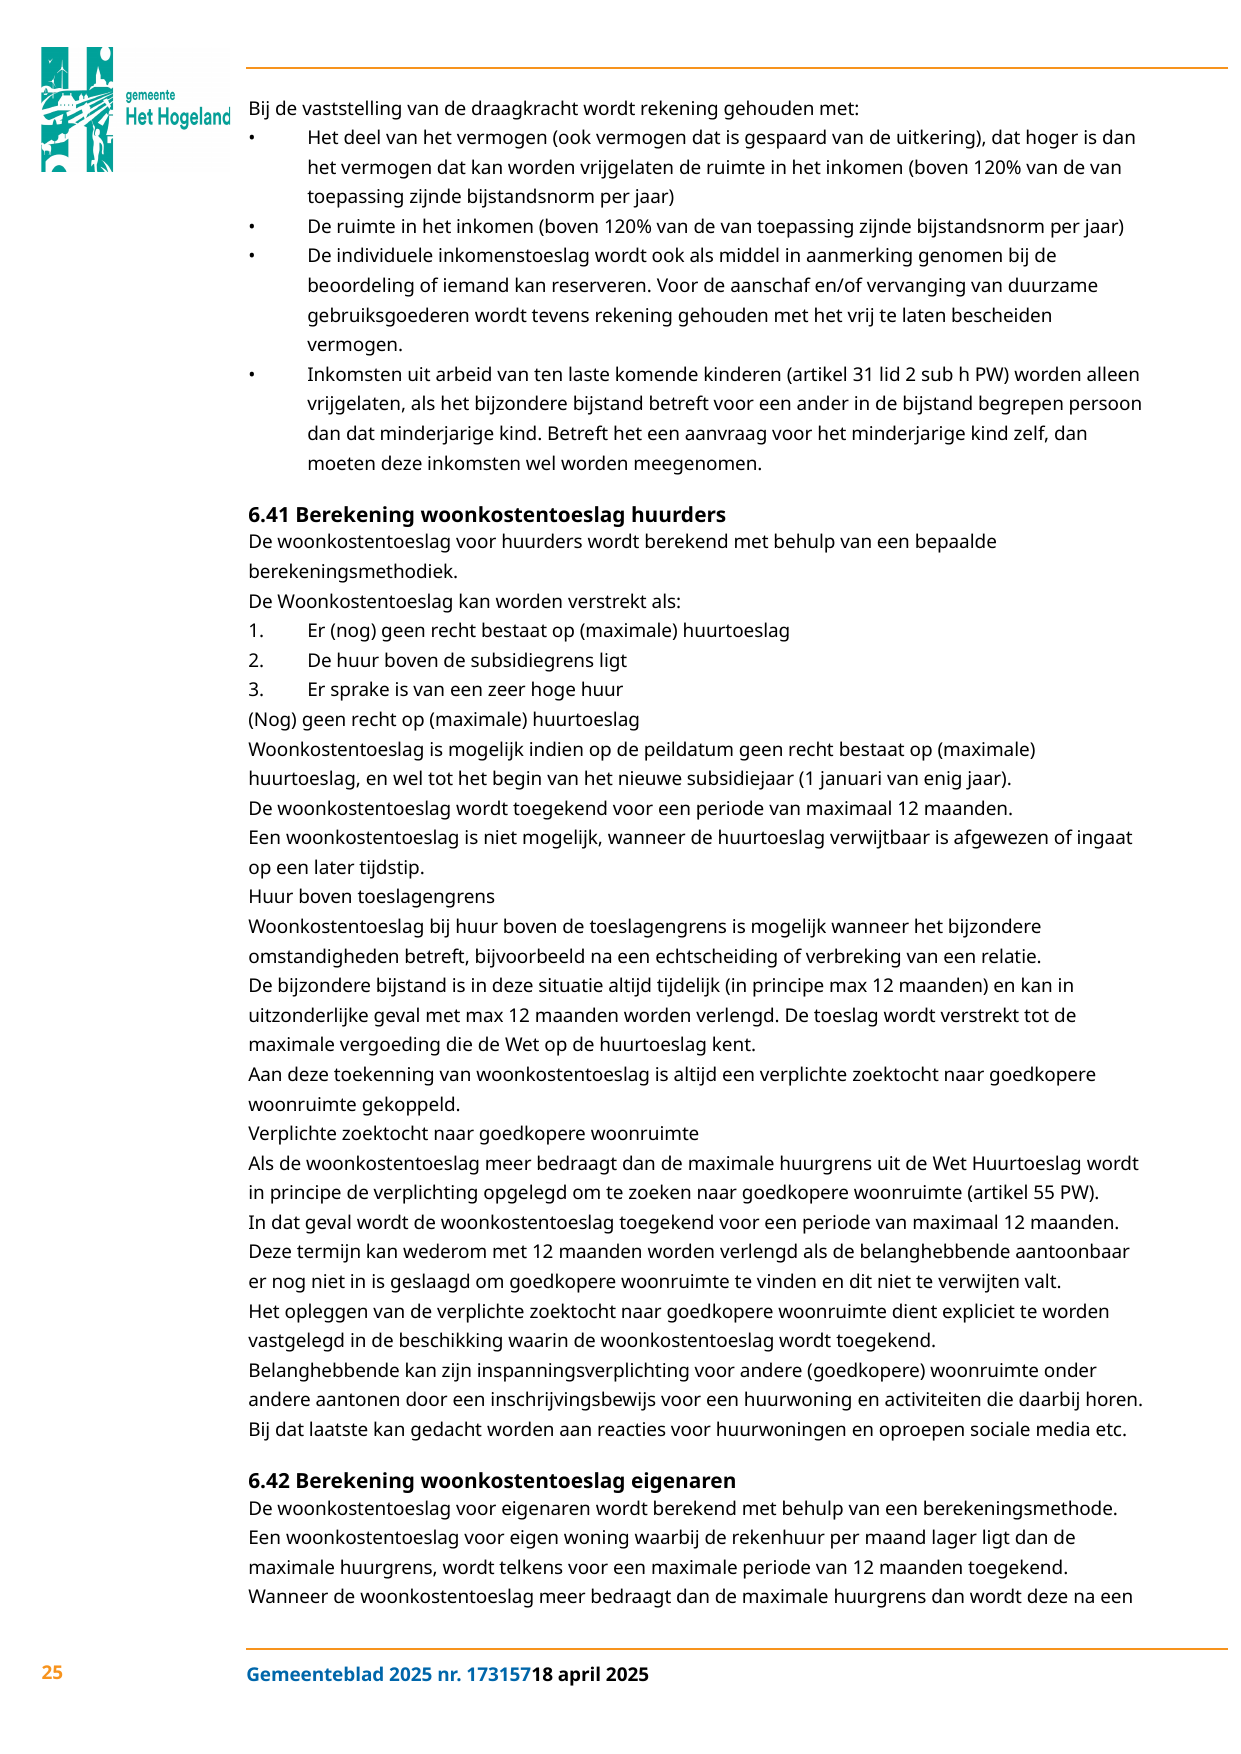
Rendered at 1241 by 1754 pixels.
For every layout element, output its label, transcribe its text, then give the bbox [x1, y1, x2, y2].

text In dat geval wordt de woonkostentoeslag toegekend voor een periode van maximaal 12 maanden. [248, 1209, 1152, 1235]
text Bij de vaststelling van de draagkracht wordt rekening gehouden met: [248, 95, 1152, 121]
text Deze termijn kan wederom met 12 maanden worden verlengd als de belanghebbende aantoonbaar er nog niet in is geslaagd om goedkopere woonruimte te vinden en dit niet te verwijten valt. [248, 1239, 1152, 1294]
text Aan deze toekenning van woonkostentoeslag is altijd een verplichte zoektocht naar goedkopere woonruimte gekoppeld. [248, 1061, 1152, 1116]
list Er (nog) geen recht bestaat op (maximale) huurtoeslag [248, 617, 1152, 643]
list De individuele inkomenstoeslag wordt ook als middel in aanmerking genomen bij de beoordeling of iemand kan reserveren. Voor de aanschaf en/of vervanging van duurzame gebruiksgoederen wordt tevens rekening gehouden met het vrij te laten bescheiden vermogen. [248, 243, 1152, 357]
list Inkomsten uit arbeid van ten laste komende kinderen (artikel 31 lid 2 sub h PW) worden alleen vrijgelaten, als het bijzondere bijstand betreft voor een ander in de bijstand begrepen persoon dan dat minderjarige kind. Betreft het een aanvraag voor het minderjarige kind zelf, dan moeten deze inkomsten wel worden meegenomen. [248, 361, 1152, 476]
list Het deel van het vermogen (ook vermogen dat is gespaard van de uitkering), dat hoger is dan het vermogen dat kan worden vrijgelaten de ruimte in het inkomen (boven 120% van de van toepassing zijnde bijstandsnorm per jaar) [248, 124, 1152, 209]
text Als de woonkostentoeslag meer bedraagt dan de maximale huurgrens uit de Wet Huurtoeslag wordt in principe de verplichting opgelegd om te zoeken naar goedkopere woonruimte (artikel 55 PW). [248, 1150, 1152, 1205]
list De ruimte in het inkomen (boven 120% van de van toepassing zijnde bijstandsnorm per jaar) [248, 213, 1152, 239]
picture [41, 47, 231, 172]
text Wanneer de woonkostentoeslag meer bedraagt dan de maximale huurgrens dan wordt deze na een [248, 1584, 1152, 1609]
text Belanghebbende kan zijn inspanningsverplichting voor andere (goedkopere) woonruimte onder andere aantonen door een inschrijvingsbewijs voor een huurwoning en activiteiten die daarbij horen. Bij dat laatste kan gedacht worden aan reacties voor huurwoningen en oproepen sociale media etc. [248, 1357, 1152, 1442]
text Een woonkostentoeslag is niet mogelijk, wanneer de huurtoeslag verwijtbaar is afgewezen of ingaat op een later tijdstip. [248, 824, 1152, 880]
text (Nog) geen recht op (maximale) huurtoeslag [248, 706, 1152, 732]
list Er sprake is van een zeer hoge huur [248, 677, 1152, 702]
text De woonkostentoeslag wordt toegekend voor een periode van maximaal 12 maanden. [248, 795, 1152, 821]
text Verplichte zoektocht naar goedkopere woonruimte [248, 1120, 1152, 1146]
text 6.41 Berekening woonkostentoeslag huurders [248, 500, 1152, 529]
text De bijzondere bijstand is in deze situatie altijd tijdelijk (in principe max 12 maanden) en kan in uitzonderlijke geval met max 12 maanden worden verlengd. De toeslag wordt verstrekt tot de maximale vergoeding die de Wet op de huurtoeslag kent. [248, 972, 1152, 1057]
text De woonkostentoeslag voor eigenaren wordt berekend met behulp van een berekeningsmethode. [248, 1495, 1152, 1521]
text Het opleggen van de verplichte zoektocht naar goedkopere woonruimte dient expliciet te worden vastgelegd in de beschikking waarin de woonkostentoeslag wordt toegekend. [248, 1298, 1152, 1353]
text Woonkostentoeslag bij huur boven de toeslagengrens is mogelijk wanneer het bijzondere omstandigheden betreft, bijvoorbeeld na een echtscheiding of verbreking van een relatie. [248, 913, 1152, 968]
list De huur boven de subsidiegrens ligt [248, 647, 1152, 673]
text 6.42 Berekening woonkostentoeslag eigenaren [248, 1467, 1152, 1495]
text De Woonkostentoeslag kan worden verstrekt als: [248, 588, 1152, 613]
text Huur boven toeslagengrens [248, 884, 1152, 909]
text Een woonkostentoeslag voor eigen woning waarbij de rekenhuur per maand lager ligt dan de maximale huurgrens, wordt telkens voor een maximale periode van 12 maanden toegekend. [248, 1524, 1152, 1580]
text Woonkostentoeslag is mogelijk indien op de peildatum geen recht bestaat op (maximale) huurtoeslag, en wel tot het begin van het nieuwe subsidiejaar (1 januari van enig jaar). [248, 736, 1152, 791]
text De woonkostentoeslag voor huurders wordt berekend met behulp van een bepaalde berekeningsmethodiek. [248, 529, 1152, 584]
